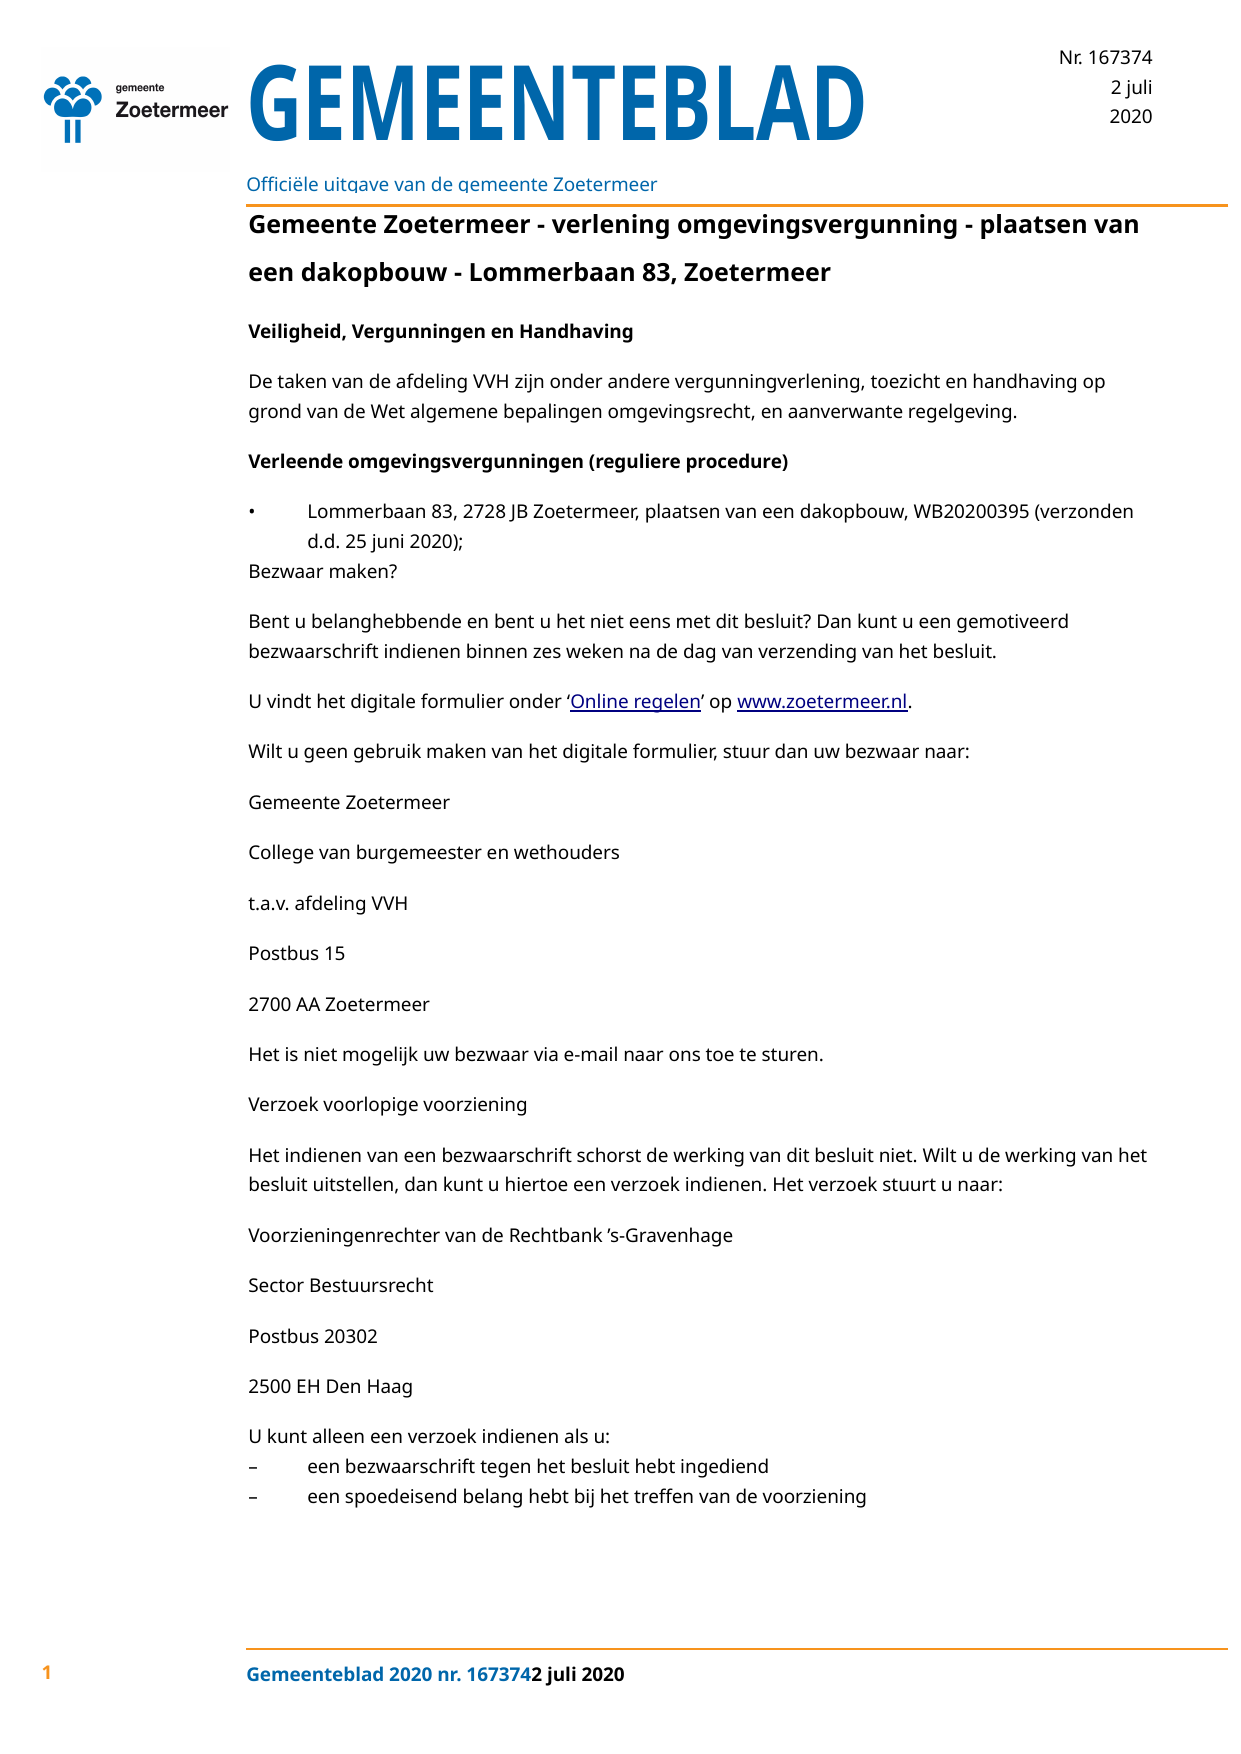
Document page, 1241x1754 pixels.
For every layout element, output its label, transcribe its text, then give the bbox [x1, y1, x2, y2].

text Postbus 20302 [248, 1323, 1152, 1349]
text Verleende omgevingsvergunningen (reguliere procedure) [248, 448, 1152, 474]
text Verzoek voorlopige voorziening [248, 1092, 1152, 1117]
text Bezwaar maken? [248, 558, 1152, 584]
text Het is niet mogelijk uw bezwaar via e-mail naar ons toe te sturen. [248, 1041, 1152, 1067]
text Gemeente Zoetermeer - verlening omgevingsvergunning - plaatsen van een dakopbouw - Lommerbaan 83, Zoetermeer [248, 207, 1152, 288]
list een spoedeisend belang hebt bij het treffen van de voorziening [248, 1483, 1152, 1509]
text 2500 EH Den Haag [248, 1373, 1152, 1399]
picture [41, 47, 231, 172]
text U kunt alleen een verzoek indienen als u: [248, 1424, 1152, 1449]
text U vindt het digitale formulier onder ‘Online regelen’ op www.zoetermeer.nl. [248, 688, 1152, 714]
list een bezwaarschrift tegen het besluit hebt ingediend [248, 1453, 1152, 1479]
text Het indienen van een bezwaarschrift schorst de werking van dit besluit niet. Wilt u de werking van het besluit uitstellen, dan kunt u hiertoe een verzoek indienen. Het verzoek stuurt u naar: [248, 1142, 1152, 1197]
text Voorzieningenrechter van de Rechtbank ’s-Gravenhage [248, 1222, 1152, 1248]
text Postbus 15 [248, 940, 1152, 966]
text 2700 AA Zoetermeer [248, 991, 1152, 1017]
text Wilt u geen gebruik maken van het digitale formulier, stuur dan uw bezwaar naar: [248, 739, 1152, 764]
text t.a.v. afdeling VVH [248, 890, 1152, 916]
text De taken van de afdeling VVH zijn onder andere vergunningverlening, toezicht en handhaving op grond van de Wet algemene bepalingen omgevingsrecht, en aanverwante regelgeving. [248, 368, 1152, 424]
list Lommerbaan 83, 2728 JB Zoetermeer, plaatsen van een dakopbouw, WB20200395 (verzonden d.d. 25 juni 2020); [248, 499, 1152, 554]
text Sector Bestuursrecht [248, 1272, 1152, 1298]
text Bent u belanghebbende en bent u het niet eens met dit besluit? Dan kunt u een gemotiveerd bezwaarschrift indienen binnen zes weken na de dag van verzending van het besluit. [248, 608, 1152, 664]
text College van burgemeester en wethouders [248, 839, 1152, 865]
text Veiligheid, Vergunningen en Handhaving [248, 318, 1152, 344]
text Gemeente Zoetermeer [248, 789, 1152, 815]
